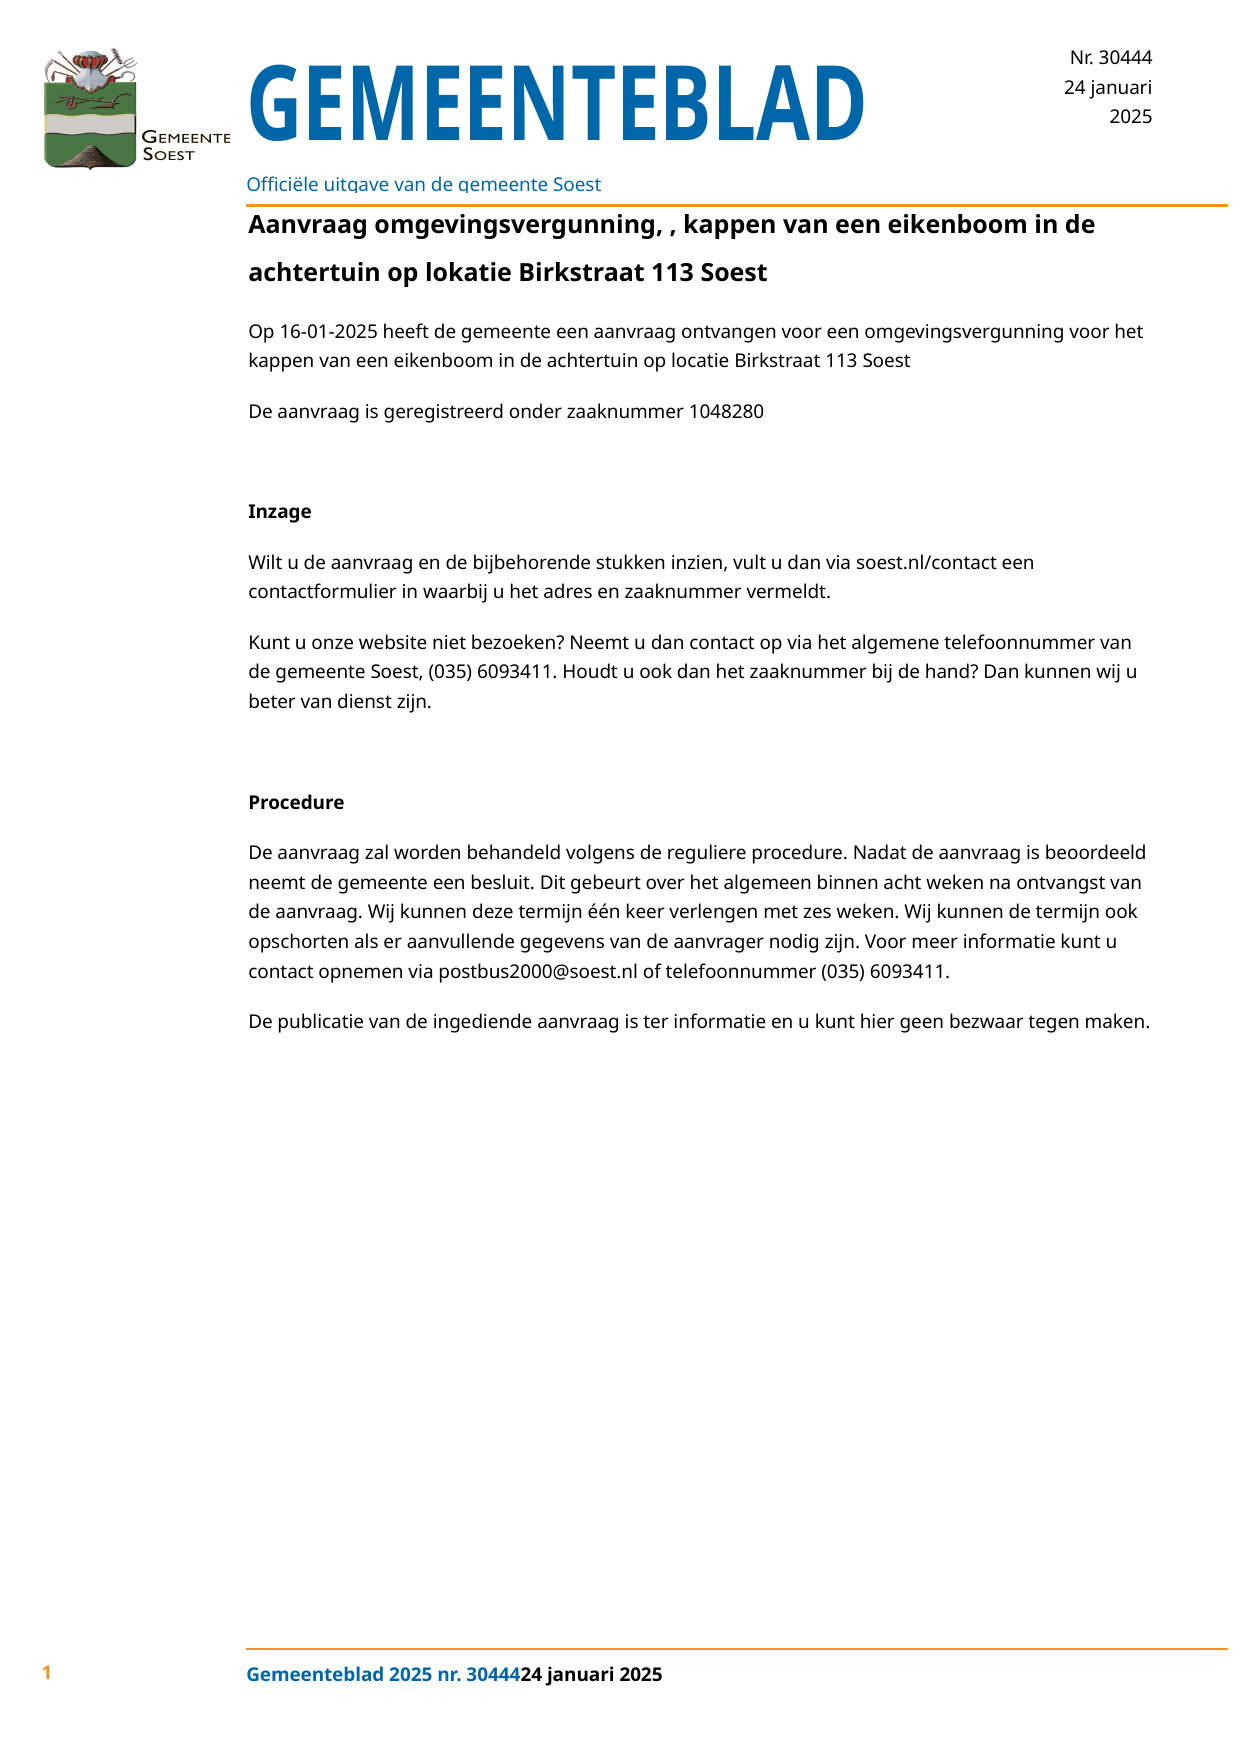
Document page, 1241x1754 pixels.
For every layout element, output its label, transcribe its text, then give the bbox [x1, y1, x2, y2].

text Procedure [248, 789, 1152, 815]
text De aanvraag zal worden behandeld volgens de reguliere procedure. Nadat de aanvraag is beoordeeld neemt de gemeente een besluit. Dit gebeurt over het algemeen binnen acht weken na ontvangst van de aanvraag. Wij kunnen deze termijn één keer verlengen met zes weken. Wij kunnen de termijn ook opschorten als er aanvullende gegevens van de aanvrager nodig zijn. Voor meer informatie kunt u contact opnemen via postbus2000@soest.nl of telefoonnummer (035) 6093411. [248, 839, 1152, 984]
text De aanvraag is geregistreerd onder zaaknummer 1048280 [248, 398, 1152, 424]
text Inzage [248, 499, 1152, 524]
text Wilt u de aanvraag en de bijbehorende stukken inzien, vult u dan via soest.nl/contact een contactformulier in waarbij u het adres en zaaknummer vermeldt. [248, 549, 1152, 604]
text Aanvraag omgevingsvergunning, , kappen van een eikenboom in de achtertuin op lokatie Birkstraat 113 Soest [248, 207, 1152, 288]
picture [41, 47, 231, 172]
text Op 16-01-2025 heeft de gemeente een aanvraag ontvangen voor een omgevingsvergunning voor het kappen van een eikenboom in de achtertuin op locatie Birkstraat 113 Soest [248, 318, 1152, 373]
text De publicatie van de ingediende aanvraag is ter informatie en u kunt hier geen bezwaar tegen maken. [248, 1008, 1152, 1034]
text Kunt u onze website niet bezoeken? Neemt u dan contact op via het algemene telefoonnummer van de gemeente Soest, (035) 6093411. Houdt u ook dan het zaaknummer bij de hand? Dan kunnen wij u beter van dienst zijn. [248, 629, 1152, 714]
